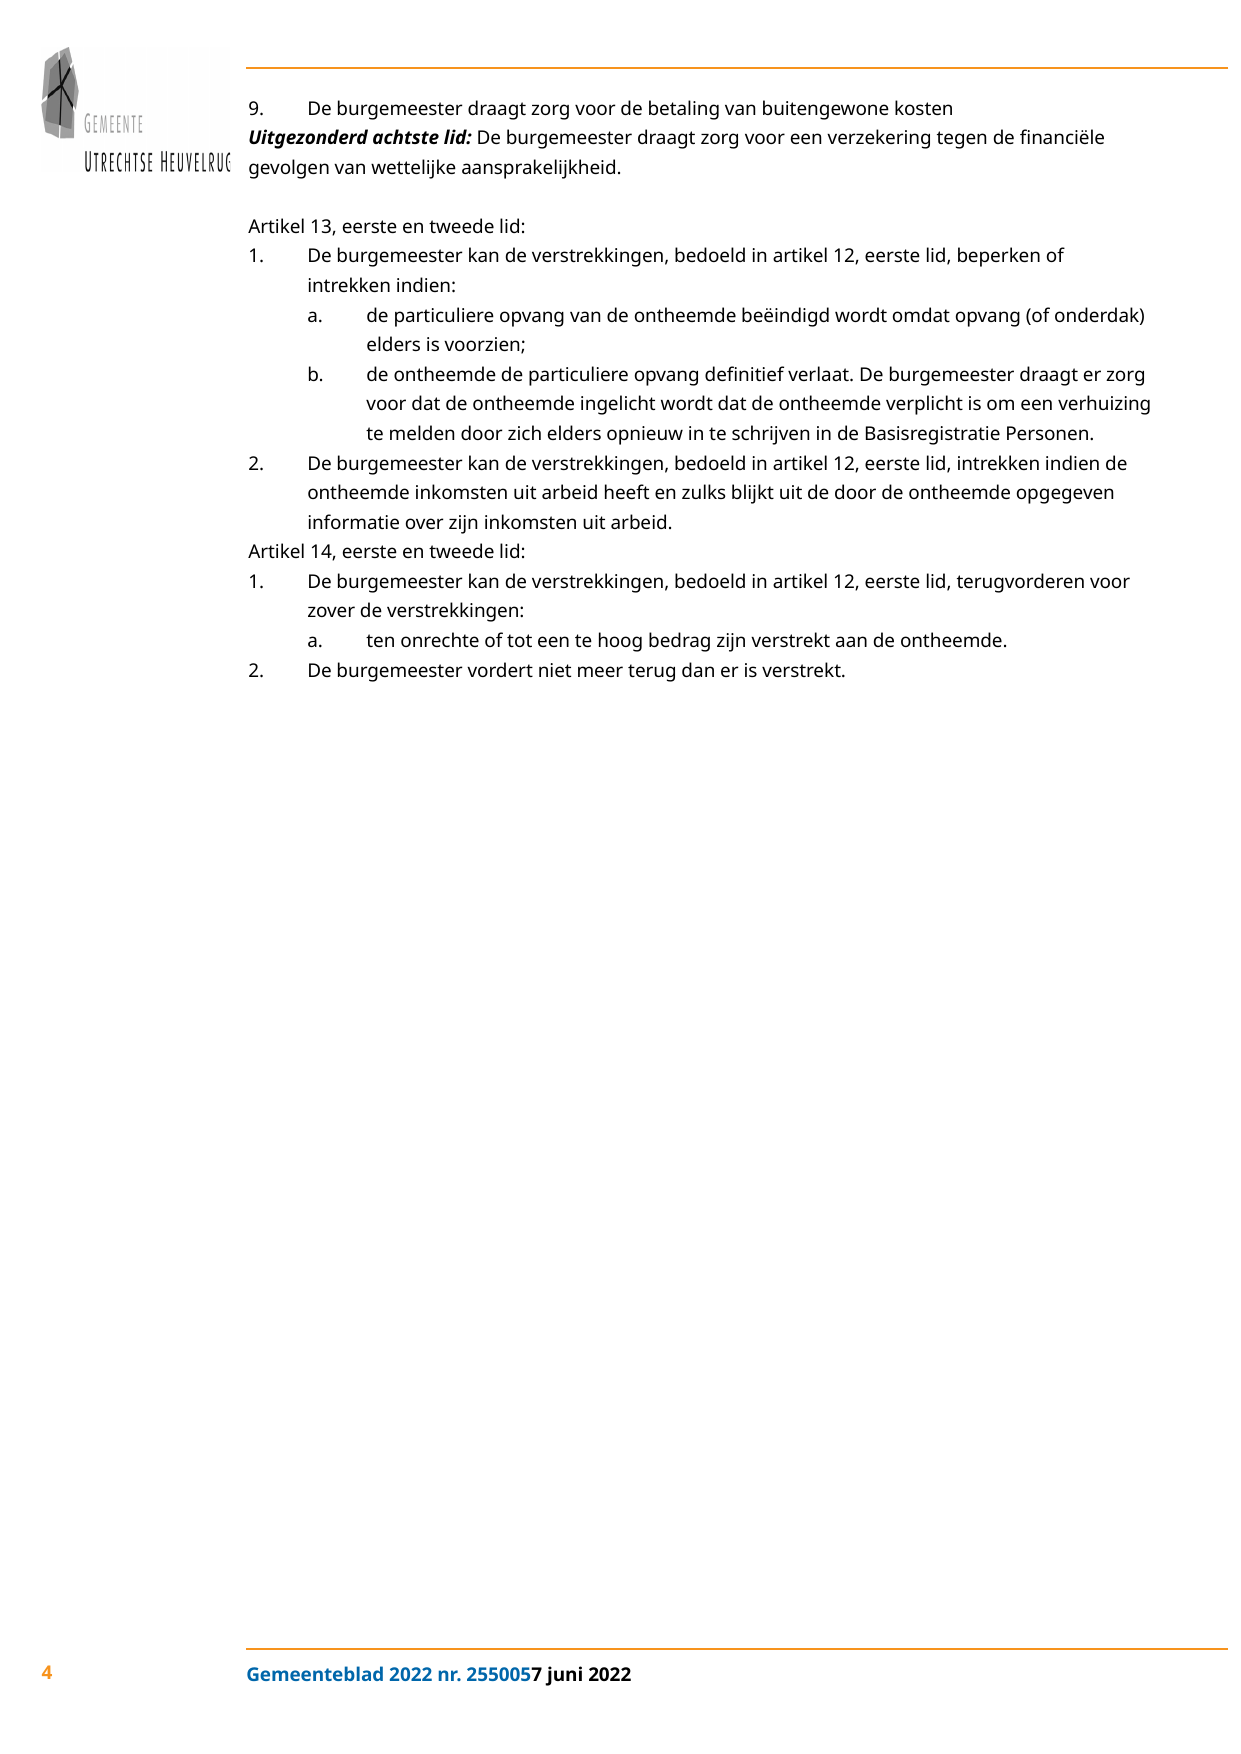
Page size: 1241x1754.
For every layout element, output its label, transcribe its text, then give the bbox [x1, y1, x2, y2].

text Artikel 13, eerste en tweede lid: [248, 213, 1152, 239]
list de particuliere opvang van de ontheemde beëindigd wordt omdat opvang (of onderdak) elders is voorzien; [307, 302, 1152, 357]
picture [41, 47, 231, 172]
list De burgemeester draagt zorg voor de betaling van buitengewone kosten [248, 95, 1152, 121]
text Uitgezonderd achtste lid: De burgemeester draagt zorg voor een verzekering tegen de financiële gevolgen van wettelijke aansprakelijkheid. [248, 124, 1152, 180]
text Artikel 14, eerste en tweede lid: [248, 538, 1152, 564]
list de ontheemde de particuliere opvang definitief verlaat. De burgemeester draagt er zorg voor dat de ontheemde ingelicht wordt dat de ontheemde verplicht is om een verhuizing te melden door zich elders opnieuw in te schrijven in de Basisregistratie Personen. [307, 361, 1152, 446]
list De burgemeester kan de verstrekkingen, bedoeld in artikel 12, eerste lid, terugvorderen voor zover de verstrekkingen: [248, 568, 1152, 623]
list De burgemeester kan de verstrekkingen, bedoeld in artikel 12, eerste lid, intrekken indien de ontheemde inkomsten uit arbeid heeft en zulks blijkt uit de door de ontheemde opgegeven informatie over zijn inkomsten uit arbeid. [248, 450, 1152, 535]
list De burgemeester kan de verstrekkingen, bedoeld in artikel 12, eerste lid, beperken of intrekken indien: [248, 243, 1152, 298]
list ten onrechte of tot een te hoog bedrag zijn verstrekt aan de ontheemde. [307, 627, 1152, 653]
list De burgemeester vordert niet meer terug dan er is verstrekt. [248, 657, 1152, 683]
